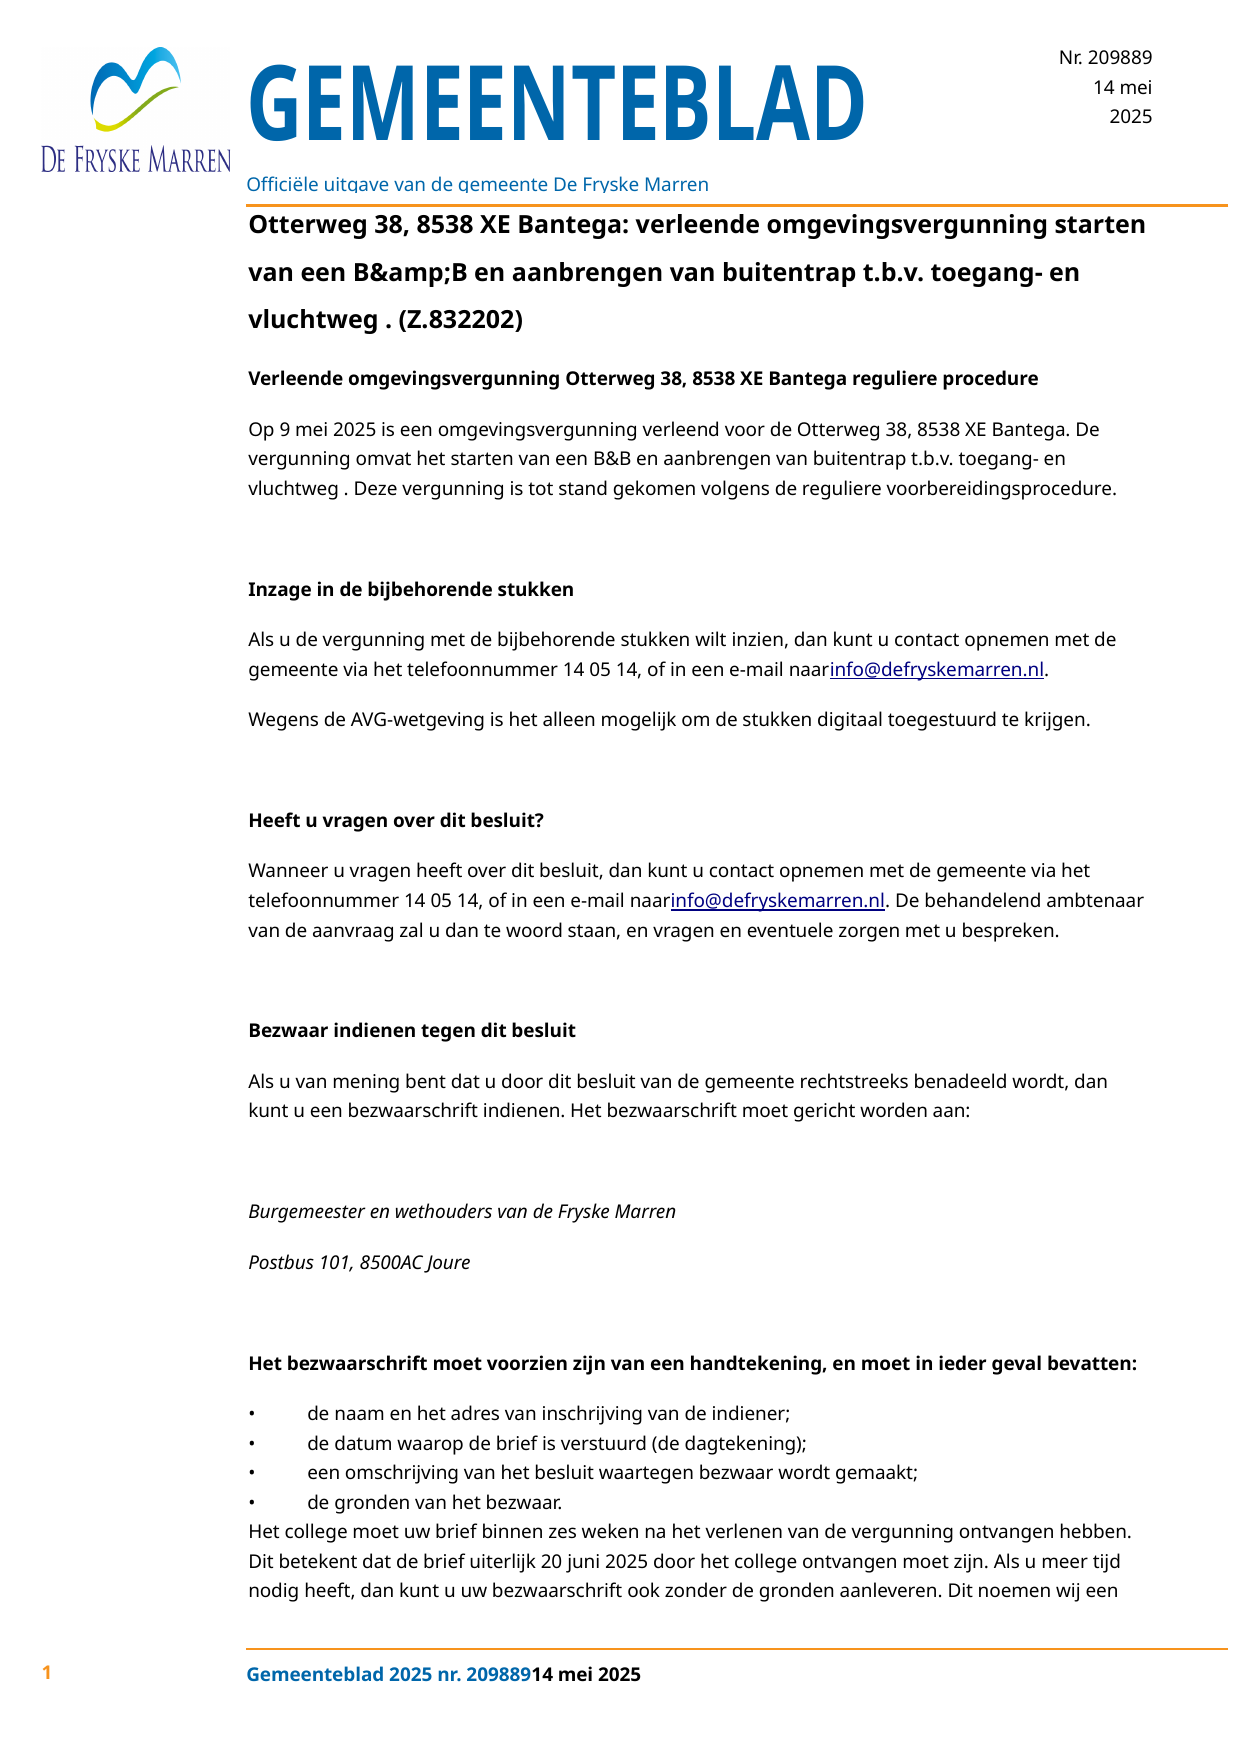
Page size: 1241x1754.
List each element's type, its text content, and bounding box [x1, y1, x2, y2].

text Als u de vergunning met de bijbehorende stukken wilt inzien, dan kunt u contact opnemen met de gemeente via het telefoonnummer 14 05 14, of in een e-mail naarinfo@defryskemarren.nl. [248, 626, 1152, 682]
text Bezwaar indienen tegen dit besluit [248, 1018, 1152, 1043]
list de naam en het adres van inschrijving van de indiener; [248, 1400, 1152, 1426]
text Wanneer u vragen heeft over dit besluit, dan kunt u contact opnemen met de gemeente via het telefoonnummer 14 05 14, of in een e-mail naarinfo@defryskemarren.nl. De behandelend ambtenaar van de aanvraag zal u dan te woord staan, en vragen en eventuele zorgen met u bespreken. [248, 858, 1152, 942]
text Otterweg 38, 8538 XE Bantega: verleende omgevingsvergunning starten van een B&amp;B en aanbrengen van buitentrap t.b.v. toegang- en vluchtweg . (Z.832202) [248, 207, 1152, 336]
text Het bezwaarschrift moet voorzien zijn van een handtekening, en moet in ieder geval bevatten: [248, 1350, 1152, 1375]
text Burgemeester en wethouders van de Fryske Marren [248, 1198, 1152, 1224]
list de gronden van het bezwaar. [248, 1489, 1152, 1514]
text Heeft u vragen over dit besluit? [248, 807, 1152, 833]
list de datum waarop de brief is verstuurd (de dagtekening); [248, 1430, 1152, 1455]
text Wegens de AVG-wetgeving is het alleen mogelijk om de stukken digitaal toegestuurd te krijgen. [248, 706, 1152, 732]
text Verleende omgevingsvergunning Otterweg 38, 8538 XE Bantega reguliere procedure [248, 366, 1152, 391]
text Als u van mening bent dat u door dit besluit van de gemeente rechtstreeks benadeeld wordt, dan kunt u een bezwaarschrift indienen. Het bezwaarschrift moet gericht worden aan: [248, 1068, 1152, 1123]
list een omschrijving van het besluit waartegen bezwaar wordt gemaakt; [248, 1459, 1152, 1485]
picture [41, 47, 231, 172]
text Het college moet uw brief binnen zes weken na het verlenen van de vergunning ontvangen hebben. Dit betekent dat de brief uiterlijk 20 juni 2025 door het college ontvangen moet zijn. Als u meer tijd nodig heeft, dan kunt u uw bezwaarschrift ook zonder de gronden aanleveren. Dit noemen wij een [248, 1518, 1152, 1603]
text Postbus 101, 8500AC Joure [248, 1249, 1152, 1274]
text Op 9 mei 2025 is een omgevingsvergunning verleend voor de Otterweg 38, 8538 XE Bantega. De vergunning omvat het starten van een B&B en aanbrengen van buitentrap t.b.v. toegang- en vluchtweg . Deze vergunning is tot stand gekomen volgens de reguliere voorbereidingsprocedure. [248, 416, 1152, 501]
text Inzage in de bijbehorende stukken [248, 576, 1152, 602]
